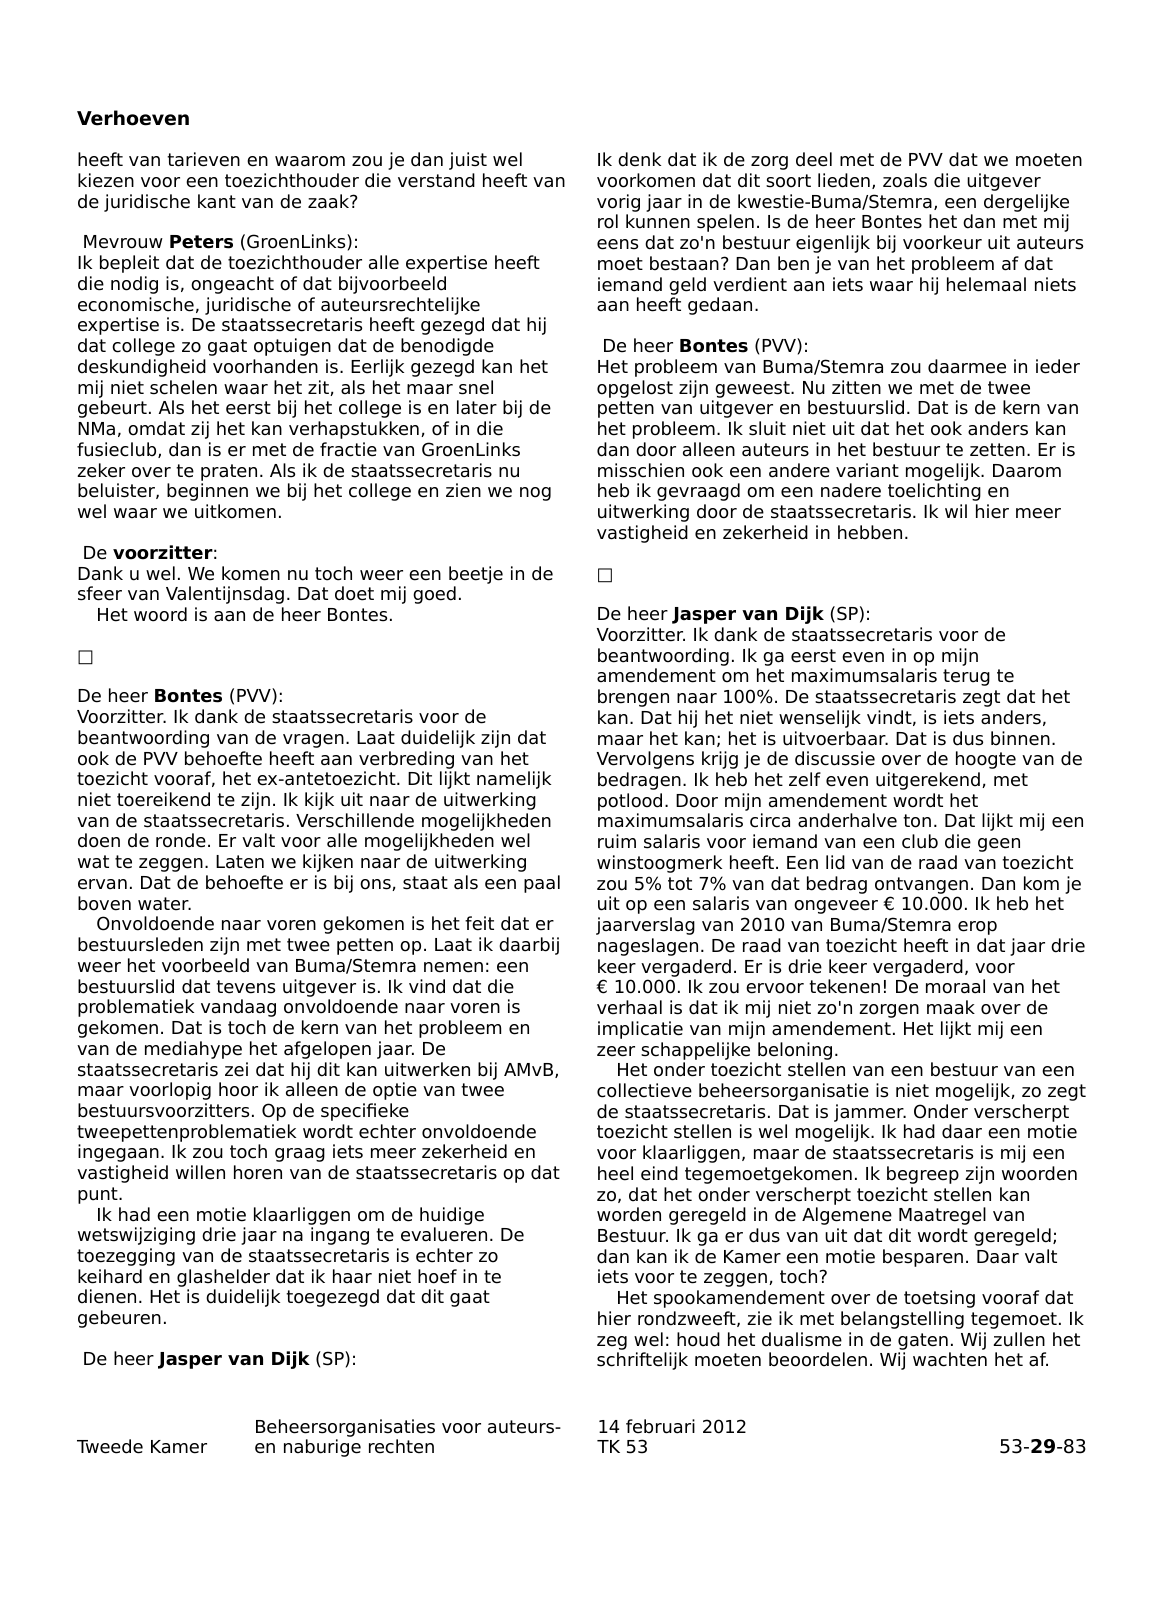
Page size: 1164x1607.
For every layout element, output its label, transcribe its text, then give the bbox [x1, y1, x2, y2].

text Het woord is aan de heer Bontes. [77, 605, 567, 626]
text De voorzitter: [77, 543, 567, 563]
text De heer Bontes (PVV): [77, 686, 567, 707]
text □ [77, 646, 567, 666]
text Het spookamendement over de toetsing vooraf dat hier rondzweeft, zie ik met belangstelling tegemoet. Ik zeg wel: houd het dualisme in de gaten. Wij zullen het schriftelijk moeten beoordelen. Wij wachten het af. [596, 1288, 1087, 1371]
text Voorzitter. Ik dank de staatssecretaris voor de beantwoording. Ik ga eerst even in op mijn amendement om het maximumsalaris terug te brengen naar 100%. De staatssecretaris zegt dat het kan. Dat hij het niet wenselijk vindt, is iets anders, maar het kan; het is uitvoerbaar. Dat is dus binnen. Vervolgens krijg je de discussie over de hoogte van de bedragen. Ik heb het zelf even uitgerekend, met potlood. Door mijn amendement wordt het maximumsalaris circa anderhalve ton. Dat lijkt mij een ruim salaris voor iemand van een club die geen winstoogmerk heeft. Een lid van de raad van toezicht zou 5% tot 7% van dat bedrag ontvangen. Dan kom je uit op een salaris van ongeveer € 10.000. Ik heb het jaarverslag van 2010 van Buma/Stemra erop nageslagen. De raad van toezicht heeft in dat jaar drie keer vergaderd. Er is drie keer vergaderd, voor € 10.000. Ik zou ervoor tekenen! De moraal van het verhaal is dat ik mij niet zo'n zorgen maak over de implicatie van mijn amendement. Het lijkt mij een zeer schappelijke beloning. [596, 625, 1087, 1060]
text Voorzitter. Ik dank de staatssecretaris voor de beantwoording van de vragen. Laat duidelijk zijn dat ook de PVV behoefte heeft aan verbreding van het toezicht vooraf, het ex-antetoezicht. Dit lijkt namelijk niet toereikend te zijn. Ik kijk uit naar de uitwerking van de staatssecretaris. Verschillende mogelijkheden doen de ronde. Er valt voor alle mogelijkheden wel wat te zeggen. Laten we kijken naar de uitwerking ervan. Dat de behoefte er is bij ons, staat als een paal boven water. [77, 707, 567, 914]
text De heer Jasper van Dijk (SP): [77, 1349, 567, 1369]
text De heer Jasper van Dijk (SP): [596, 604, 1087, 625]
text Ik denk dat ik de zorg deel met de PVV dat we moeten voorkomen dat dit soort lieden, zoals die uitgever vorig jaar in de kwestie-Buma/Stemra, een dergelijke rol kunnen spelen. Is de heer Bontes het dan met mij eens dat zo'n bestuur eigenlijk bij voorkeur uit auteurs moet bestaan? Dan ben je van het probleem af dat iemand geld verdient aan iets waar hij helemaal niets aan heeft gedaan. [596, 150, 1087, 316]
text Het onder toezicht stellen van een bestuur van een collectieve beheersorganisatie is niet mogelijk, zo zegt de staatssecretaris. Dat is jammer. Onder verscherpt toezicht stellen is wel mogelijk. Ik had daar een motie voor klaarliggen, maar de staatssecretaris is mij een heel eind tegemoetgekomen. Ik begreep zijn woorden zo, dat het onder verscherpt toezicht stellen kan worden geregeld in de Algemene Maatregel van Bestuur. Ik ga er dus van uit dat dit wordt geregeld; dan kan ik de Kamer een motie besparen. Daar valt iets voor te zeggen, toch? [596, 1060, 1087, 1288]
text Ik bepleit dat de toezichthouder alle expertise heeft die nodig is, ongeacht of dat bijvoorbeeld economische, juridische of auteursrechtelijke expertise is. De staatssecretaris heeft gezegd dat hij dat college zo gaat optuigen dat de benodigde deskundigheid voorhanden is. Eerlijk gezegd kan het mij niet schelen waar het zit, als het maar snel gebeurt. Als het eerst bij het college is en later bij de NMa, omdat zij het kan verhapstukken, of in die fusieclub, dan is er met de fractie van GroenLinks zeker over te praten. Als ik de staatssecretaris nu beluister, beginnen we bij het college en zien we nog wel waar we uitkomen. [77, 253, 567, 523]
text Dank u wel. We komen nu toch weer een beetje in de sfeer van Valentijnsdag. Dat doet mij goed. [77, 563, 567, 605]
text Het probleem van Buma/Stemra zou daarmee in ieder opgelost zijn geweest. Nu zitten we met de twee petten van uitgever en bestuurslid. Dat is de kern van het probleem. Ik sluit niet uit dat het ook anders kan dan door alleen auteurs in het bestuur te zetten. Er is misschien ook een andere variant mogelijk. Daarom heb ik gevraagd om een nadere toelichting en uitwerking door de staatssecretaris. Ik wil hier meer vastigheid en zekerheid in hebben. [596, 357, 1087, 543]
text De heer Bontes (PVV): [596, 336, 1087, 357]
text heeft van tarieven en waarom zou je dan juist wel kiezen voor een toezichthouder die verstand heeft van de juridische kant van de zaak? [77, 150, 567, 212]
text Mevrouw Peters (GroenLinks): [77, 232, 567, 253]
text Ik had een motie klaarliggen om de huidige wetswijziging drie jaar na ingang te evalueren. De toezegging van de staatssecretaris is echter zo keihard en glashelder dat ik haar niet hoef in te dienen. Het is duidelijk toegezegd dat dit gaat gebeuren. [77, 1204, 567, 1329]
text □ [596, 563, 1087, 584]
text Onvoldoende naar voren gekomen is het feit dat er bestuursleden zijn met twee petten op. Laat ik daarbij weer het voorbeeld van Buma/Stemra nemen: een bestuurslid dat tevens uitgever is. Ik vind dat die problematiek vandaag onvoldoende naar voren is gekomen. Dat is toch de kern van het probleem en van de mediahype het afgelopen jaar. De staatssecretaris zei dat hij dit kan uitwerken bij AMvB, maar voorlopig hoor ik alleen de optie van twee bestuursvoorzitters. Op de specifieke tweepettenproblematiek wordt echter onvoldoende ingegaan. Ik zou toch graag iets meer zekerheid en vastigheid willen horen van de staatssecretaris op dat punt. [77, 914, 567, 1204]
